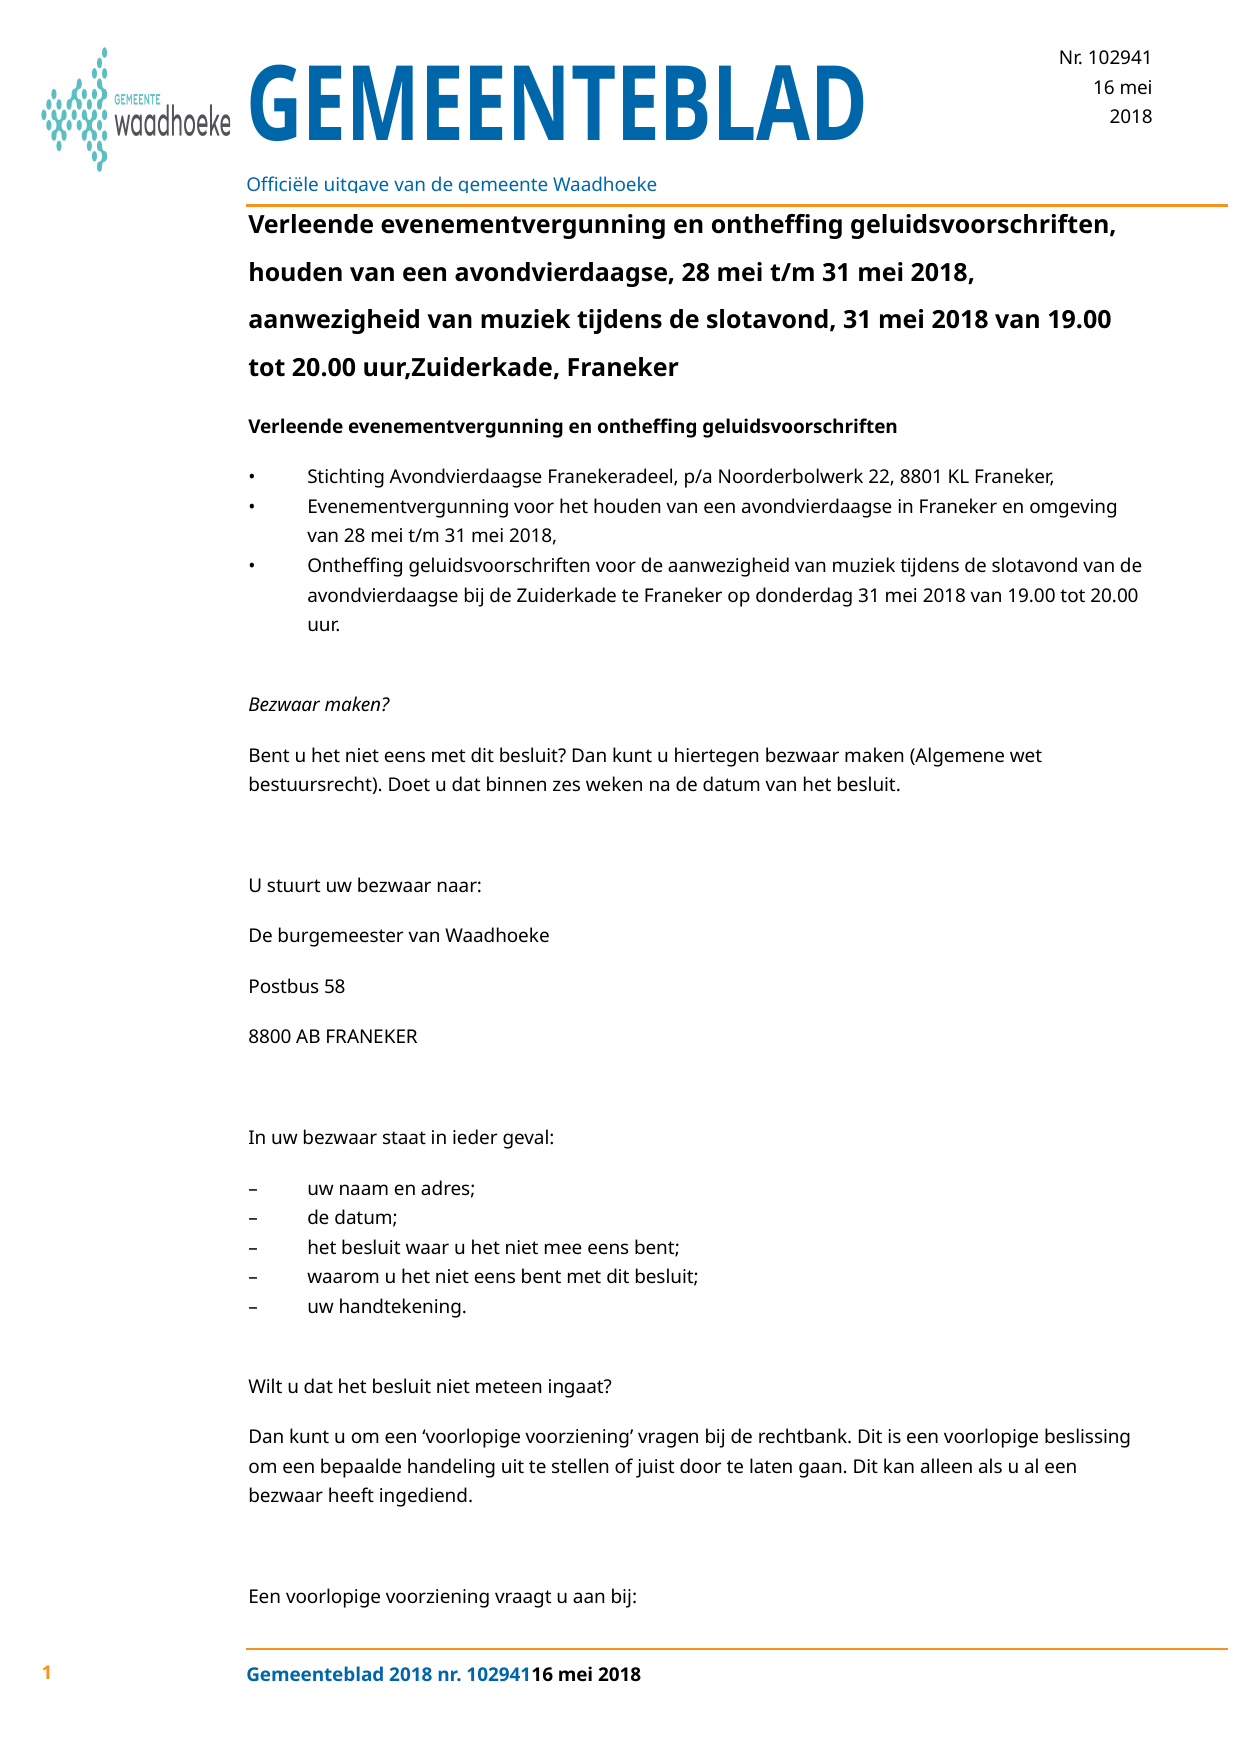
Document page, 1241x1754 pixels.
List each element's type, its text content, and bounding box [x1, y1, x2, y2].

list het besluit waar u het niet mee eens bent; [248, 1234, 1152, 1260]
text Postbus 58 [248, 973, 1152, 999]
text 8800 AB FRANEKER [248, 1023, 1152, 1049]
text Dan kunt u om een ‘voorlopige voorziening’ vragen bij de rechtbank. Dit is een voorlopige beslissing om een bepaalde handeling uit te stellen of juist door te laten gaan. Dit kan alleen als u al een bezwaar heeft ingediend. [248, 1423, 1152, 1508]
list waarom u het niet eens bent met dit besluit; [248, 1263, 1152, 1289]
text In uw bezwaar staat in ieder geval: [248, 1124, 1152, 1150]
text Wilt u dat het besluit niet meteen ingaat? [248, 1373, 1152, 1399]
list de datum; [248, 1204, 1152, 1230]
list uw handtekening. [248, 1293, 1152, 1319]
list Ontheffing geluidsvoorschriften voor de aanwezigheid van muziek tijdens de slotavond van de avondvierdaagse bij de Zuiderkade te Franeker op donderdag 31 mei 2018 van 19.00 tot 20.00 uur. [248, 552, 1152, 637]
text Bezwaar maken? [248, 691, 1152, 717]
text Een voorlopige voorziening vraagt u aan bij: [248, 1583, 1152, 1609]
text U stuurt uw bezwaar naar: [248, 872, 1152, 898]
text Verleende evenementvergunning en ontheffing geluidsvoorschriften [248, 413, 1152, 439]
list Stichting Avondvierdaagse Franekeradeel, p/a Noorderbolwerk 22, 8801 KL Franeker, [248, 463, 1152, 489]
list Evenementvergunning voor het houden van een avondvierdaagse in Franeker en omgeving van 28 mei t/m 31 mei 2018, [248, 493, 1152, 548]
text Verleende evenementvergunning en ontheffing geluidsvoorschriften, houden van een avondvierdaagse, 28 mei t/m 31 mei 2018, aanwezigheid van muziek tijdens de slotavond, 31 mei 2018 van 19.00 tot 20.00 uur,Zuiderkade, Franeker [248, 207, 1152, 384]
list uw naam en adres; [248, 1175, 1152, 1201]
picture [41, 47, 231, 172]
text De burgemeester van Waadhoeke [248, 923, 1152, 948]
text Bent u het niet eens met dit besluit? Dan kunt u hiertegen bezwaar maken (Algemene wet bestuursrecht). Doet u dat binnen zes weken na de datum van het besluit. [248, 742, 1152, 797]
